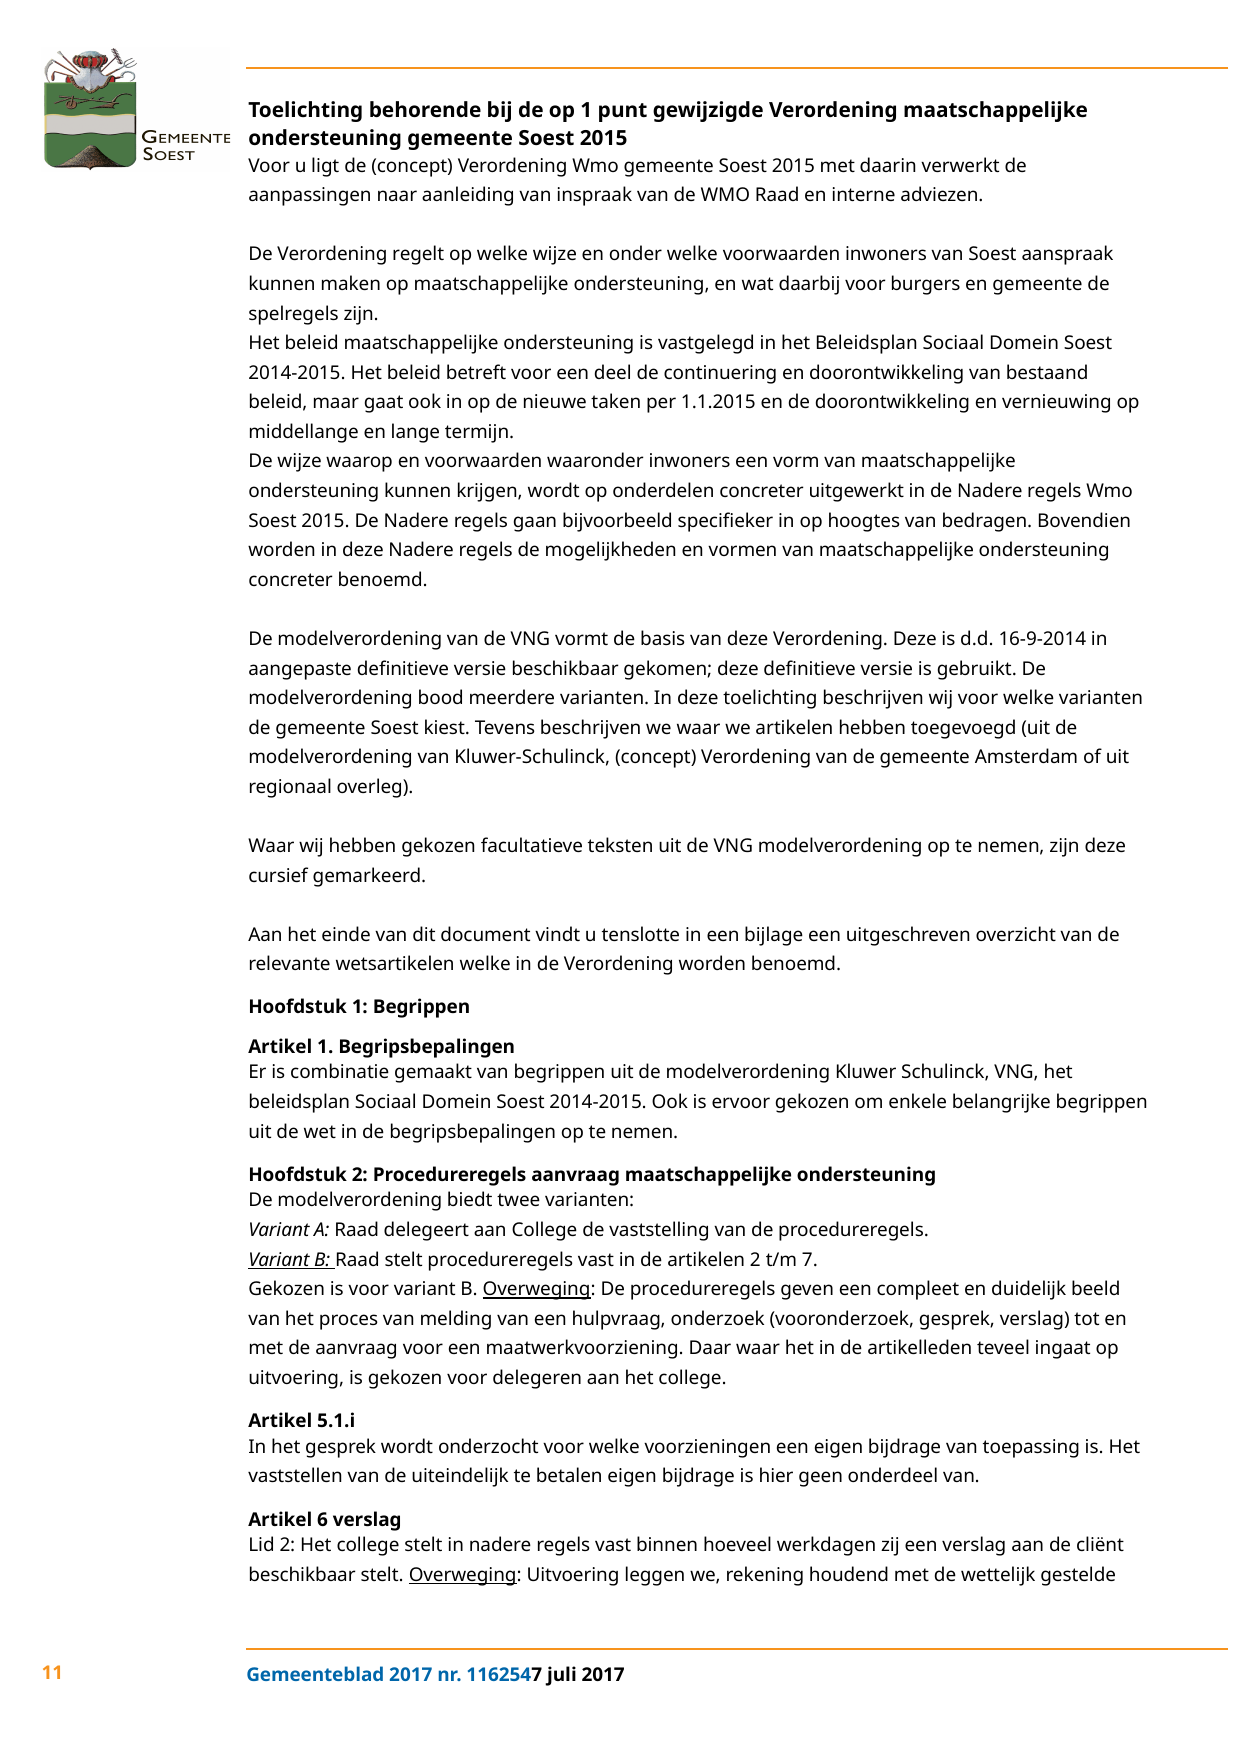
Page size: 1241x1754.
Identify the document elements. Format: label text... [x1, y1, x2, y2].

text Voor u ligt de (concept) Verordening Wmo gemeente Soest 2015 met daarin verwerkt de aanpassingen naar aanleiding van inspraak van de WMO Raad en interne adviezen. [248, 152, 1152, 207]
text Artikel 1. Begripsbepalingen [248, 1033, 1152, 1059]
text Het beleid maatschappelijke ondersteuning is vastgelegd in het Beleidsplan Sociaal Domein Soest 2014-2015. Het beleid betreft voor een deel de continuering en doorontwikkeling van bestaand beleid, maar gaat ook in op de nieuwe taken per 1.1.2015 en de doorontwikkeling en vernieuwing op middellange en lange termijn. [248, 329, 1152, 444]
text Variant B: Raad stelt procedureregels vast in de artikelen 2 t/m 7. [248, 1246, 1152, 1272]
text Hoofdstuk 2: Procedureregels aanvraag maatschappelijke ondersteuning [248, 1161, 1152, 1187]
text De wijze waarop en voorwaarden waaronder inwoners een vorm van maatschappelijke ondersteuning kunnen krijgen, wordt op onderdelen concreter uitgewerkt in de Nadere regels Wmo Soest 2015. De Nadere regels gaan bijvoorbeeld specifieker in op hoogtes van bedragen. Bovendien worden in deze Nadere regels de mogelijkheden en vormen van maatschappelijke ondersteuning concreter benoemd. [248, 448, 1152, 592]
text In het gesprek wordt onderzocht voor welke voorzieningen een eigen bijdrage van toepassing is. Het vaststellen van de uiteindelijk te betalen eigen bijdrage is hier geen onderdeel van. [248, 1433, 1152, 1488]
text Artikel 6 verslag [248, 1506, 1152, 1531]
text De modelverordening biedt twee varianten: [248, 1187, 1152, 1212]
text Hoofdstuk 1: Begrippen [248, 994, 1152, 1019]
text Toelichting behorende bij de op 1 punt gewijzigde Verordening maatschappelijke ondersteuning gemeente Soest 2015 [248, 95, 1152, 152]
text De modelverordening van de VNG vormt de basis van deze Verordening. Deze is d.d. 16-9-2014 in aangepaste definitieve versie beschikbaar gekomen; deze definitieve versie is gebruikt. De modelverordening bood meerdere varianten. In deze toelichting beschrijven wij voor welke varianten de gemeente Soest kiest. Tevens beschrijven we waar we artikelen hebben toegevoegd (uit de modelverordening van Kluwer-Schulinck, (concept) Verordening van de gemeente Amsterdam of uit regionaal overleg). [248, 625, 1152, 799]
text Er is combinatie gemaakt van begrippen uit de modelverordening Kluwer Schulinck, VNG, het beleidsplan Sociaal Domein Soest 2014-2015. Ook is ervoor gekozen om enkele belangrijke begrippen uit de wet in de begripsbepalingen op te nemen. [248, 1059, 1152, 1143]
text Gekozen is voor variant B. Overweging: De procedureregels geven een compleet en duidelijk beeld van het proces van melding van een hulpvraag, onderzoek (vooronderzoek, gesprek, verslag) tot en met de aanvraag voor een maatwerkvoorziening. Daar waar het in de artikelleden teveel ingaat op uitvoering, is gekozen voor delegeren aan het college. [248, 1275, 1152, 1390]
text Aan het einde van dit document vindt u tenslotte in een bijlage een uitgeschreven overzicht van de relevante wetsartikelen welke in de Verordening worden benoemd. [248, 921, 1152, 976]
text Lid 2: Het college stelt in nadere regels vast binnen hoeveel werkdagen zij een verslag aan de cliënt beschikbaar stelt. Overweging: Uitvoering leggen we, rekening houdend met de wettelijk gestelde [248, 1531, 1152, 1587]
picture [41, 47, 231, 172]
text Variant A: Raad delegeert aan College de vaststelling van de procedureregels. [248, 1216, 1152, 1242]
text De Verordening regelt op welke wijze en onder welke voorwaarden inwoners van Soest aanspraak kunnen maken op maatschappelijke ondersteuning, en wat daarbij voor burgers en gemeente de spelregels zijn. [248, 241, 1152, 325]
text Waar wij hebben gekozen facultatieve teksten uit de VNG modelverordening op te nemen, zijn deze cursief gemarkeerd. [248, 832, 1152, 887]
text Artikel 5.1.i [248, 1407, 1152, 1433]
